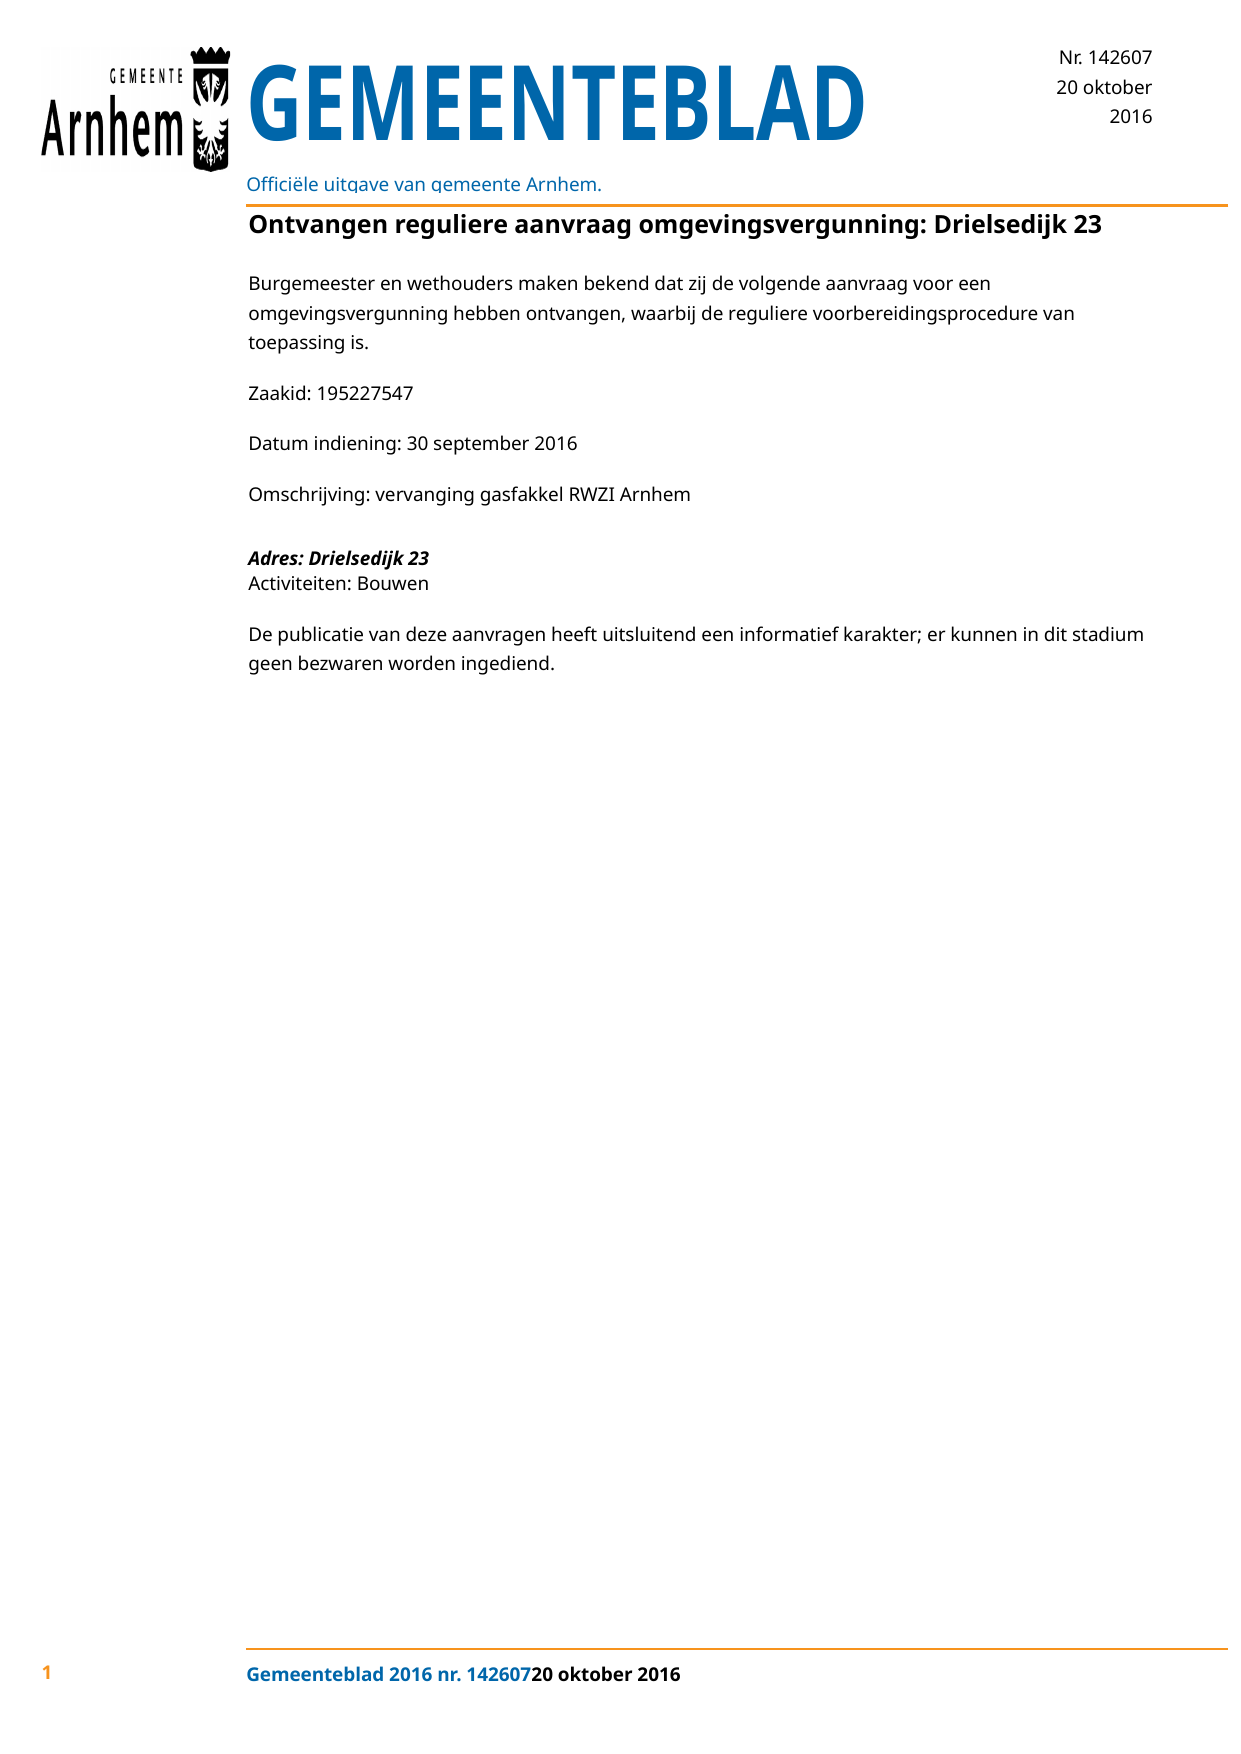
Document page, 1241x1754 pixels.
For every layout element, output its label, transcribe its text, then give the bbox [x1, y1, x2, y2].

text Datum indiening: 30 september 2016 [248, 430, 1152, 456]
text Adres: Drielsedijk 23 [248, 545, 1152, 570]
picture [41, 47, 231, 172]
text Zaakid: 195227547 [248, 380, 1152, 406]
text Omschrijving: vervanging gasfakkel RWZI Arnhem [248, 481, 1152, 506]
text De publicatie van deze aanvragen heeft uitsluitend een informatief karakter; er kunnen in dit stadium geen bezwaren worden ingediend. [248, 621, 1152, 676]
text Burgemeester en wethouders maken bekend dat zij de volgende aanvraag voor een omgevingsvergunning hebben ontvangen, waarbij de reguliere voorbereidingsprocedure van toepassing is. [248, 270, 1152, 355]
text Ontvangen reguliere aanvraag omgevingsvergunning: Drielsedijk 23 [248, 207, 1152, 241]
text Activiteiten: Bouwen [248, 570, 1152, 596]
